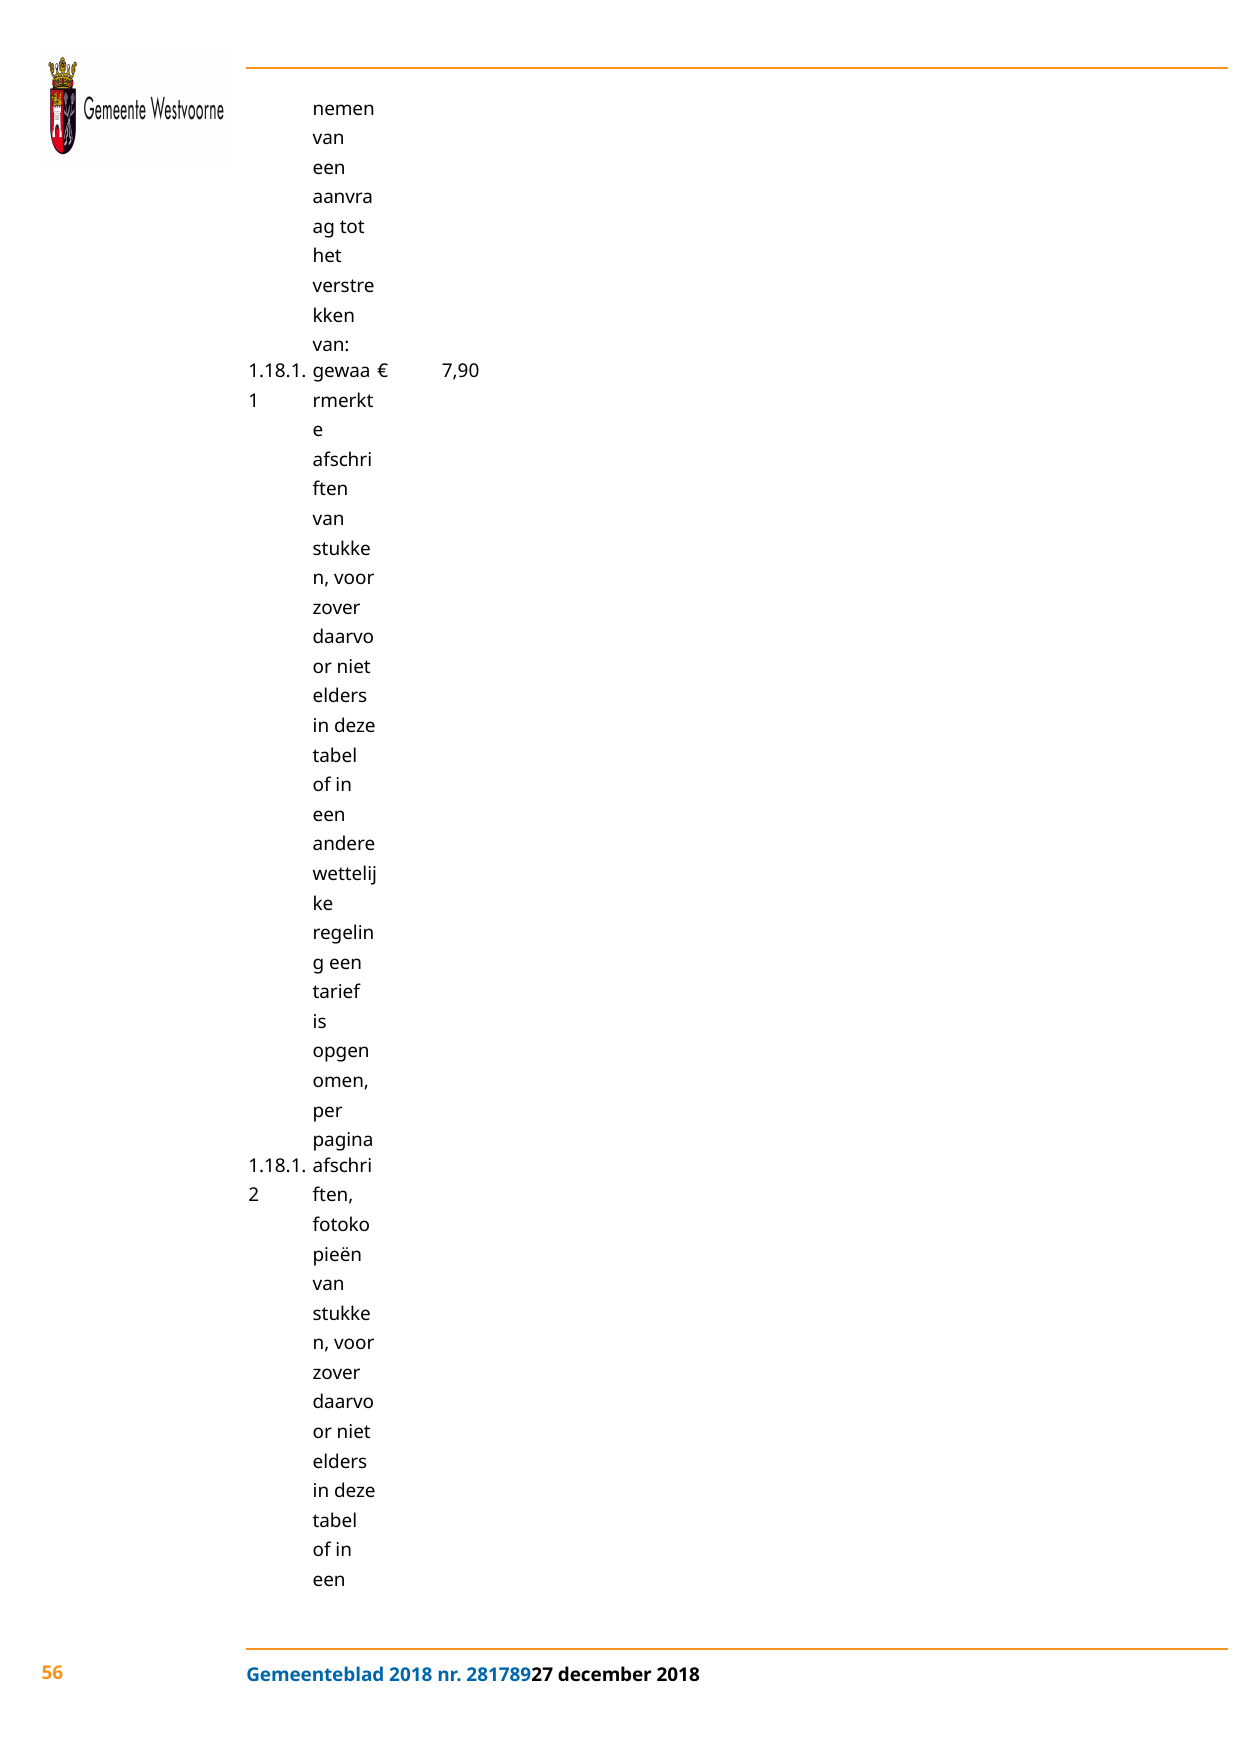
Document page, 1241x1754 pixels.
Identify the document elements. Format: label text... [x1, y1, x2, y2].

table_cell [248, 95, 312, 357]
table_cell [442, 95, 506, 357]
table_cell afschriften, fotokopieën van stukken, voor zover daarvoor niet elders in deze tabel of in een [313, 1152, 377, 1592]
picture [41, 47, 231, 172]
table_cell 7,90 [442, 357, 506, 1152]
table_cell gewaarmerkte afschriften van stukken, voor zover daarvoor niet elders in deze tabel of in een andere wettelijke regeling een tarief is opgenomen, per pagina [313, 357, 377, 1152]
table_cell [442, 1152, 506, 1592]
table_cell € [377, 357, 442, 1152]
table_cell 1.18.1.1 [248, 357, 312, 1152]
table_cell 1.18.1.2 [248, 1152, 312, 1592]
table_cell nemen van een aanvraag tot het verstrekken van: [313, 95, 377, 357]
table_cell [377, 95, 442, 357]
table_cell [377, 1152, 442, 1592]
